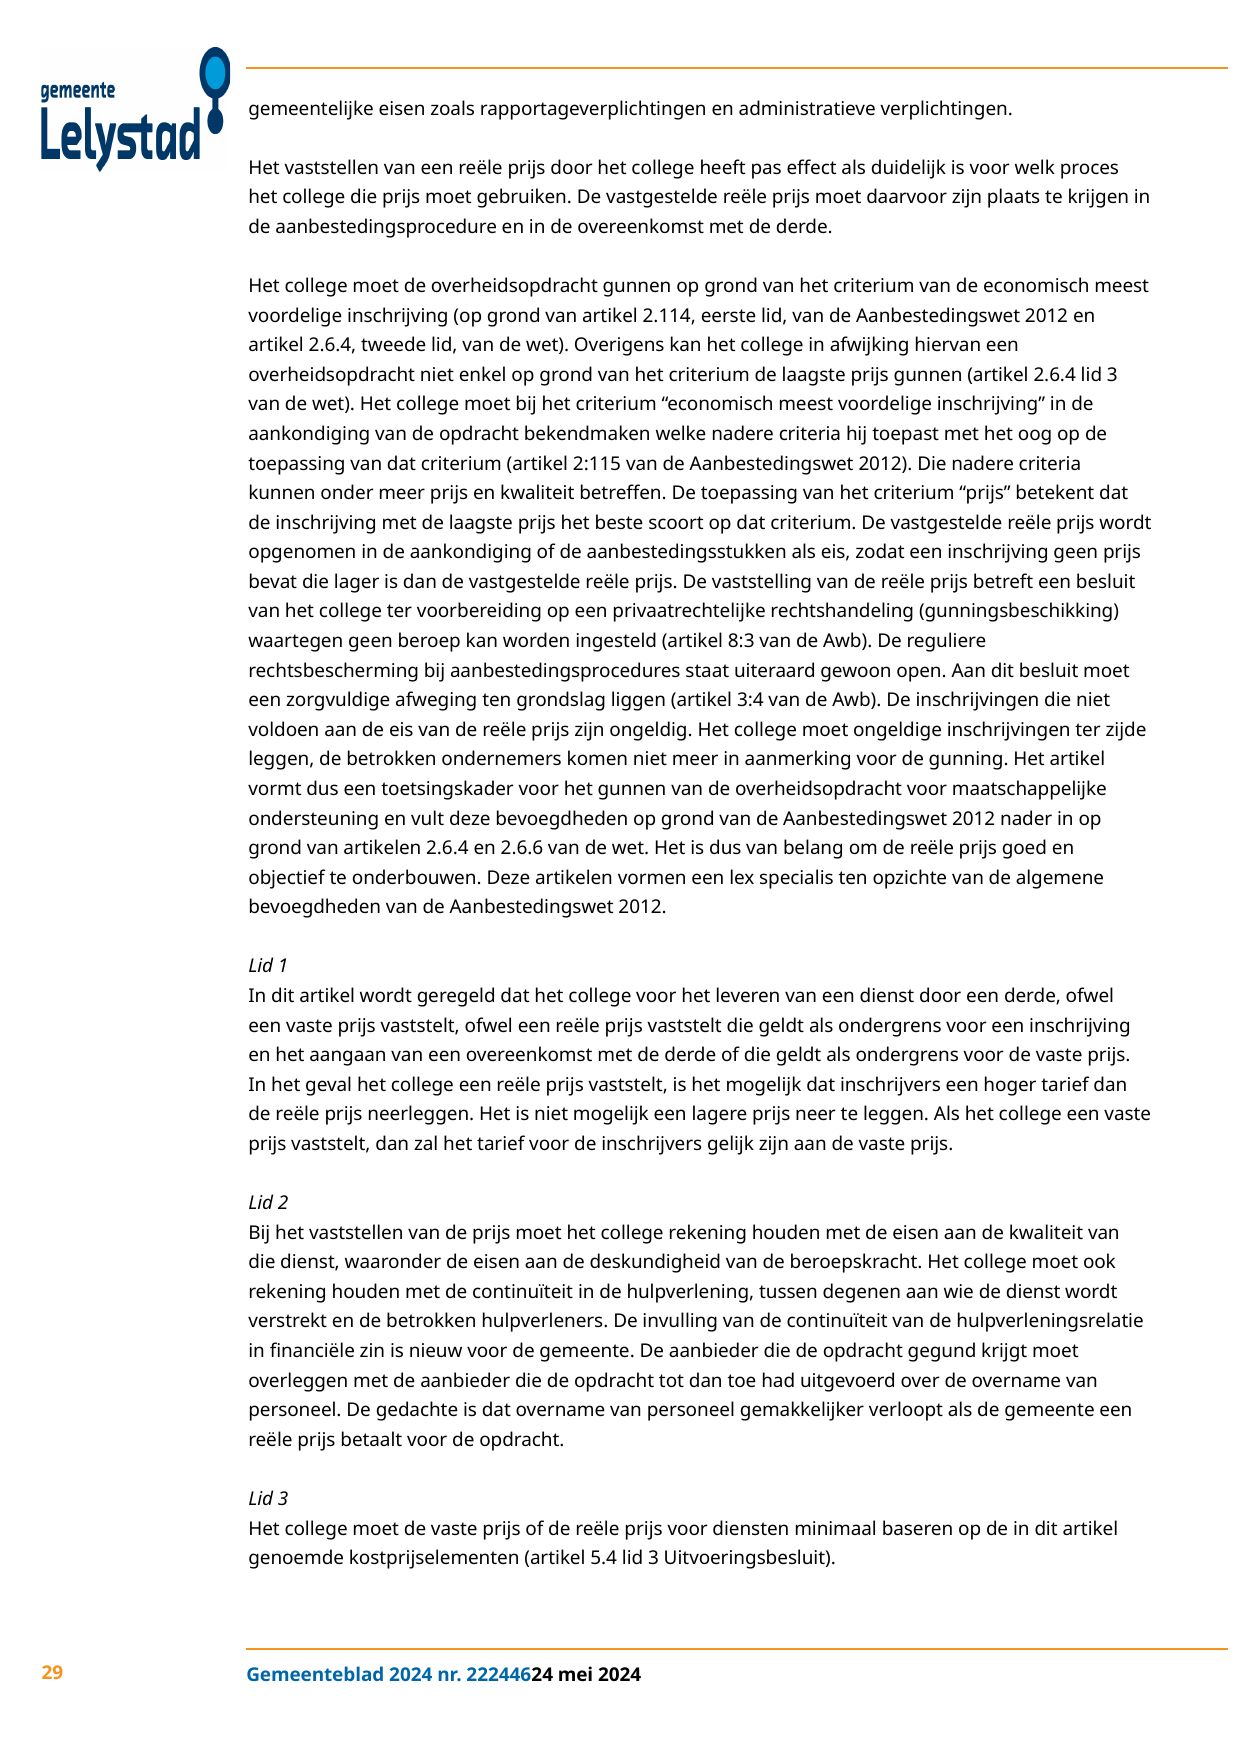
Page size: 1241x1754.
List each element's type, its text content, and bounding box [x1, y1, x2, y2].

picture [41, 47, 231, 172]
text In dit artikel wordt geregeld dat het college voor het leveren van een dienst door een derde, ofwel een vaste prijs vaststelt, ofwel een reële prijs vaststelt die geldt als ondergrens voor een inschrijving en het aangaan van een overeenkomst met de derde of die geldt als ondergrens voor de vaste prijs. In het geval het college een reële prijs vaststelt, is het mogelijk dat inschrijvers een hoger tarief dan de reële prijs neerleggen. Het is niet mogelijk een lagere prijs neer te leggen. Als het college een vaste prijs vaststelt, dan zal het tarief voor de inschrijvers gelijk zijn aan de vaste prijs. [248, 982, 1152, 1156]
text Het college moet de overheidsopdracht gunnen op grond van het criterium van de economisch meest voordelige inschrijving (op grond van artikel 2.114, eerste lid, van de Aanbestedingswet 2012 en artikel 2.6.4, tweede lid, van de wet). Overigens kan het college in afwijking hiervan een overheidsopdracht niet enkel op grond van het criterium de laagste prijs gunnen (artikel 2.6.4 lid 3 van de wet). Het college moet bij het criterium “economisch meest voordelige inschrijving” in de aankondiging van de opdracht bekendmaken welke nadere criteria hij toepast met het oog op de toepassing van dat criterium (artikel 2:115 van de Aanbestedingswet 2012). Die nadere criteria kunnen onder meer prijs en kwaliteit betreffen. De toepassing van het criterium “prijs” betekent dat de inschrijving met de laagste prijs het beste scoort op dat criterium. De vastgestelde reële prijs wordt opgenomen in de aankondiging of de aanbestedingsstukken als eis, zodat een inschrijving geen prijs bevat die lager is dan de vastgestelde reële prijs. De vaststelling van de reële prijs betreft een besluit van het college ter voorbereiding op een privaatrechtelijke rechtshandeling (gunningsbeschikking) waartegen geen beroep kan worden ingesteld (artikel 8:3 van de Awb). De reguliere rechtsbescherming bij aanbestedingsprocedures staat uiteraard gewoon open. Aan dit besluit moet een zorgvuldige afweging ten grondslag liggen (artikel 3:4 van de Awb). De inschrijvingen die niet voldoen aan de eis van de reële prijs zijn ongeldig. Het college moet ongeldige inschrijvingen ter zijde leggen, de betrokken ondernemers komen niet meer in aanmerking voor de gunning. Het artikel vormt dus een toetsingskader voor het gunnen van de overheidsopdracht voor maatschappelijke ondersteuning en vult deze bevoegdheden op grond van de Aanbestedingswet 2012 nader in op grond van artikelen 2.6.4 en 2.6.6 van de wet. Het is dus van belang om de reële prijs goed en objectief te onderbouwen. Deze artikelen vormen een lex specialis ten opzichte van de algemene bevoegdheden van de Aanbestedingswet 2012. [248, 272, 1152, 919]
text Het vaststellen van een reële prijs door het college heeft pas effect als duidelijk is voor welk proces het college die prijs moet gebruiken. De vastgestelde reële prijs moet daarvoor zijn plaats te krijgen in de aanbestedingsprocedure en in de overeenkomst met de derde. [248, 154, 1152, 239]
text Lid 3 [248, 1485, 1152, 1511]
text Bij het vaststellen van de prijs moet het college rekening houden met de eisen aan de kwaliteit van die dienst, waaronder de eisen aan de deskundigheid van de beroepskracht. Het college moet ook rekening houden met de continuïteit in de hulpverlening, tussen degenen aan wie de dienst wordt verstrekt en de betrokken hulpverleners. De invulling van de continuïteit van de hulpverleningsrelatie in financiële zin is nieuw voor de gemeente. De aanbieder die de opdracht gegund krijgt moet overleggen met de aanbieder die de opdracht tot dan toe had uitgevoerd over de overname van personeel. De gedachte is dat overname van personeel gemakkelijker verloopt als de gemeente een reële prijs betaalt voor de opdracht. [248, 1219, 1152, 1452]
text Lid 1 [248, 953, 1152, 978]
text gemeentelijke eisen zoals rapportageverplichtingen en administratieve verplichtingen. [248, 95, 1152, 121]
text Het college moet de vaste prijs of de reële prijs voor diensten minimaal baseren op de in dit artikel genoemde kostprijselementen (artikel 5.4 lid 3 Uitvoeringsbesluit). [248, 1515, 1152, 1570]
text Lid 2 [248, 1189, 1152, 1215]
